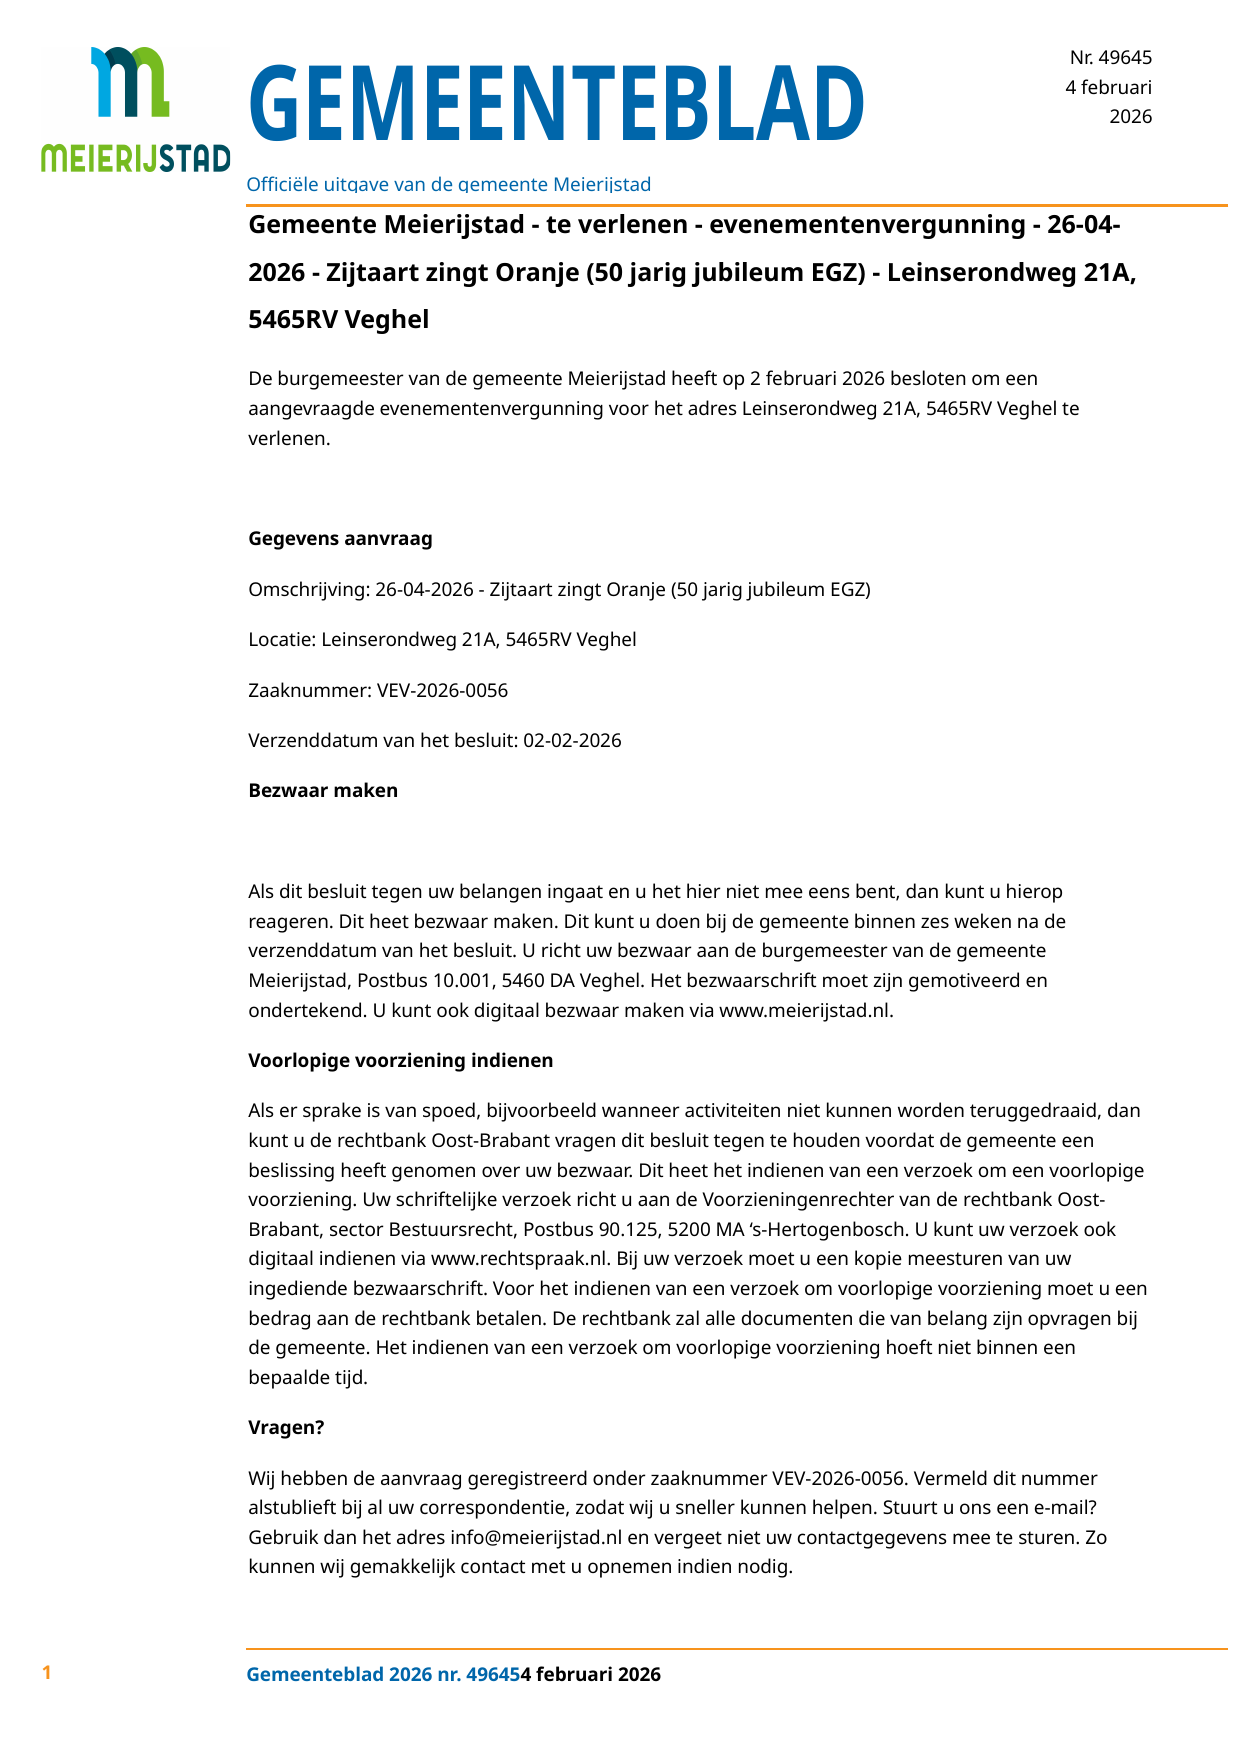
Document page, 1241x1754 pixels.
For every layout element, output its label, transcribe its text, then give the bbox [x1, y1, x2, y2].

picture [41, 47, 231, 172]
text Locatie: Leinserondweg 21A, 5465RV Veghel [248, 626, 1152, 652]
text Gemeente Meierijstad - te verlenen - evenementenvergunning - 26-04-2026 - Zijtaart zingt Oranje (50 jarig jubileum EGZ) - Leinserondweg 21A, 5465RV Veghel [248, 207, 1152, 336]
text Verzenddatum van het besluit: 02-02-2026 [248, 727, 1152, 753]
text Als er sprake is van spoed, bijvoorbeeld wanneer activiteiten niet kunnen worden teruggedraaid, dan kunt u de rechtbank Oost-Brabant vragen dit besluit tegen te houden voordat de gemeente een beslissing heeft genomen over uw bezwaar. Dit heet het indienen van een verzoek om een voorlopige voorziening. Uw schriftelijke verzoek richt u aan de Voorzieningenrechter van de rechtbank Oost-Brabant, sector Bestuursrecht, Postbus 90.125, 5200 MA ‘s-Hertogenbosch. U kunt uw verzoek ook digitaal indienen via www.rechtspraak.nl. Bij uw verzoek moet u een kopie meesturen van uw ingediende bezwaarschrift. Voor het indienen van een verzoek om voorlopige voorziening moet u een bedrag aan de rechtbank betalen. De rechtbank zal alle documenten die van belang zijn opvragen bij de gemeente. Het indienen van een verzoek om voorlopige voorziening hoeft niet binnen een bepaalde tijd. [248, 1098, 1152, 1389]
text Als dit besluit tegen uw belangen ingaat en u het hier niet mee eens bent, dan kunt u hierop reageren. Dit heet bezwaar maken. Dit kunt u doen bij de gemeente binnen zes weken na de verzenddatum van het besluit. U richt uw bezwaar aan de burgemeester van de gemeente Meierijstad, Postbus 10.001, 5460 DA Veghel. Het bezwaarschrift moet zijn gemotiveerd en ondertekend. U kunt ook digitaal bezwaar maken via www.meierijstad.nl. [248, 878, 1152, 1022]
text Vragen? [248, 1414, 1152, 1440]
text Zaaknummer: VEV-2026-0056 [248, 677, 1152, 702]
text Bezwaar maken [248, 778, 1152, 803]
text Wij hebben de aanvraag geregistreerd onder zaaknummer VEV-2026-0056. Vermeld dit nummer alstublieft bij al uw correspondentie, zodat wij u sneller kunnen helpen. Stuurt u ons een e-mail? Gebruik dan het adres info@meierijstad.nl en vergeet niet uw contactgegevens mee te sturen. Zo kunnen wij gemakkelijk contact met u opnemen indien nodig. [248, 1465, 1152, 1579]
text Voorlopige voorziening indienen [248, 1047, 1152, 1073]
text Gegevens aanvraag [248, 526, 1152, 551]
text Omschrijving: 26-04-2026 - Zijtaart zingt Oranje (50 jarig jubileum EGZ) [248, 576, 1152, 602]
text De burgemeester van de gemeente Meierijstad heeft op 2 februari 2026 besloten om een aangevraagde evenementenvergunning voor het adres Leinserondweg 21A, 5465RV Veghel te verlenen. [248, 366, 1152, 450]
